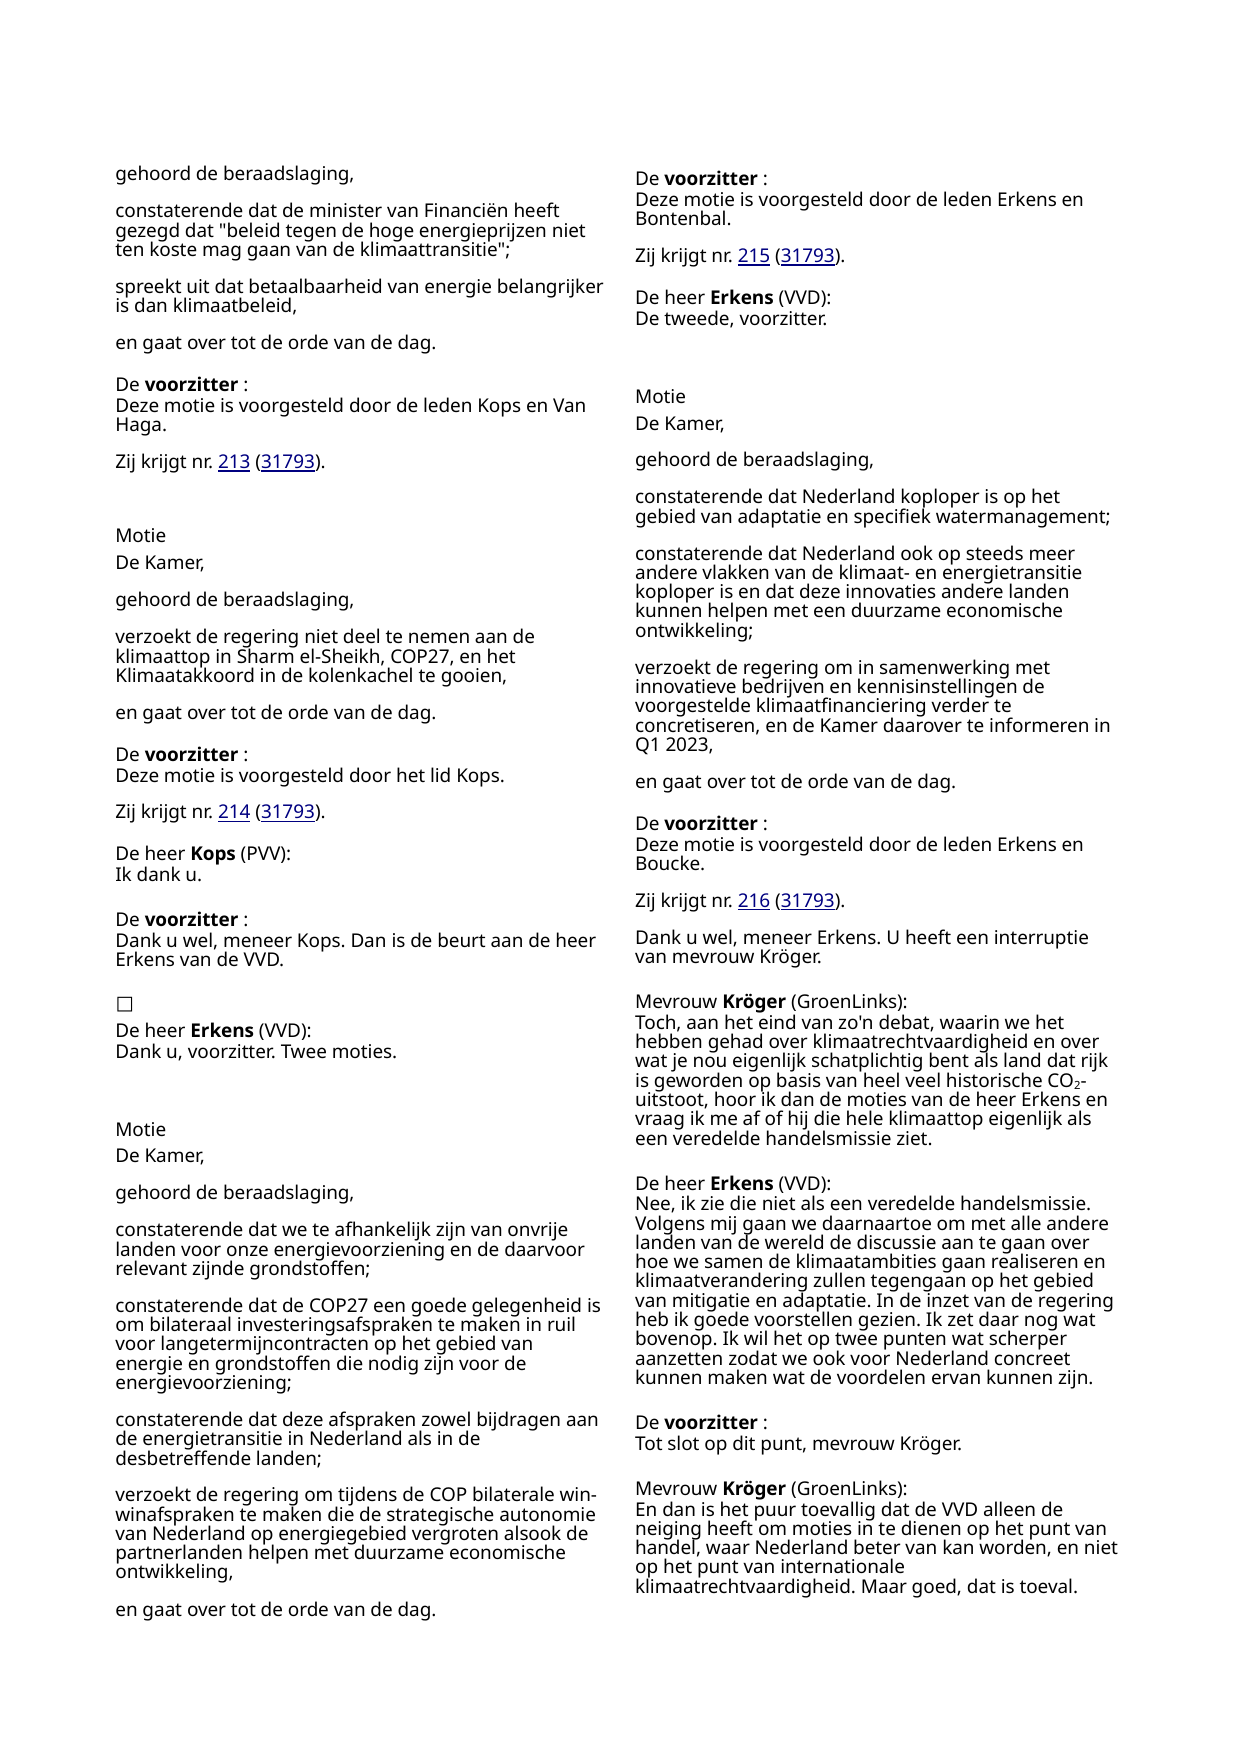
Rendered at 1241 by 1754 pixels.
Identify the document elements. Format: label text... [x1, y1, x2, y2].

text Deze motie is voorgesteld door de leden Kops en Van Haga. [115, 397, 605, 435]
text constaterende dat de minister van Financiën heeft gezegd dat "beleid tegen de hoge energieprijzen niet ten koste mag gaan van de klimaattransitie"; [115, 202, 605, 260]
text De voorzitter : [635, 810, 1125, 836]
text Zij krijgt nr. 214 (31793). [115, 803, 605, 823]
text constaterende dat Nederland koploper is op het gebied van adaptatie en specifiek watermanagement; [635, 488, 1125, 527]
text constaterende dat deze afspraken zowel bijdragen aan de energietransitie in Nederland als in de desbetreffende landen; [115, 1411, 605, 1469]
text Tot slot op dit punt, mevrouw Kröger. [635, 1435, 1125, 1454]
text De voorzitter : [635, 1409, 1125, 1435]
text Motie [115, 523, 605, 548]
text Dank u wel, meneer Erkens. U heeft een interruptie van mevrouw Kröger. [635, 929, 1125, 967]
text gehoord de beraadslaging, [115, 591, 605, 611]
text Zij krijgt nr. 215 (31793). [635, 247, 1125, 267]
text De Kamer, [115, 1147, 605, 1167]
text en gaat over tot de orde van de dag. [115, 1601, 605, 1620]
text constaterende dat Nederland ook op steeds meer andere vlakken van de klimaat- en energietransitie koploper is en dat deze innovaties andere landen kunnen helpen met een duurzame economische ontwikkeling; [635, 545, 1125, 641]
text De heer Kops (PVV): [115, 841, 605, 866]
text constaterende dat de COP27 een goede gelegenheid is om bilateraal investeringsafspraken te maken in ruil voor langetermijncontracten op het gebied van energie en grondstoffen die nodig zijn voor de energievoorziening; [115, 1297, 605, 1393]
text De Kamer, [635, 414, 1125, 434]
text gehoord de beraadslaging, [115, 1184, 605, 1204]
text en gaat over tot de orde van de dag. [115, 704, 605, 723]
text en gaat over tot de orde van de dag. [635, 773, 1125, 792]
text gehoord de beraadslaging, [635, 451, 1125, 471]
text En dan is het puur toevallig dat de VVD alleen de neiging heeft om moties in te dienen op het punt van handel, waar Nederland beter van kan worden, en niet op het punt van internationale klimaatrechtvaardigheid. Maar goed, dat is toeval. [635, 1501, 1125, 1597]
text De voorzitter : [115, 906, 605, 932]
text Toch, aan het eind van zo'n debat, waarin we het hebben gehad over klimaatrechtvaardigheid en over wat je nou eigenlijk schatplichtig bent als land dat rijk is geworden op basis van heel veel historische CO2-uitstoot, hoor ik dan de moties van de heer Erkens en vraag ik me af of hij die hele klimaattop eigenlijk als een veredelde handelsmissie ziet. [635, 1014, 1125, 1149]
text en gaat over tot de orde van de dag. [115, 334, 605, 353]
text Deze motie is voorgesteld door de leden Erkens en Bontenbal. [635, 191, 1125, 229]
text Nee, ik zie die niet als een veredelde handelsmissie. Volgens mij gaan we daarnaartoe om met alle andere landen van de wereld de discussie aan te gaan over hoe we samen de klimaatambities gaan realiseren en klimaatverandering zullen tegengaan op het gebied van mitigatie en adaptatie. In de inzet van de regering heb ik goede voorstellen gezien. Ik zet daar nog wat bovenop. Ik wil het op twee punten wat scherper aanzetten zodat we ook voor Nederland concreet kunnen maken wat de voordelen ervan kunnen zijn. [635, 1195, 1125, 1388]
text De voorzitter : [635, 165, 1125, 191]
text Deze motie is voorgesteld door de leden Erkens en Boucke. [635, 836, 1125, 874]
text Ik dank u. [115, 866, 605, 886]
text Mevrouw Kröger (GroenLinks): [635, 1475, 1125, 1501]
text Deze motie is voorgesteld door het lid Kops. [115, 767, 605, 786]
text spreekt uit dat betaalbaarheid van energie belangrijker is dan klimaatbeleid, [115, 278, 605, 316]
text Zij krijgt nr. 216 (31793). [635, 892, 1125, 911]
text Motie [635, 383, 1125, 408]
text De voorzitter : [115, 741, 605, 767]
text De voorzitter : [115, 371, 605, 397]
text Mevrouw Kröger (GroenLinks): [635, 988, 1125, 1014]
text De Kamer, [115, 554, 605, 574]
text verzoekt de regering om tijdens de COP bilaterale win-winafspraken te maken die de strategische autonomie van Nederland op energiegebied vergroten alsook de partnerlanden helpen met duurzame economische ontwikkeling, [115, 1486, 605, 1583]
text verzoekt de regering niet deel te nemen aan de klimaattop in Sharm el-Sheikh, COP27, en het Klimaatakkoord in de kolenkachel te gooien, [115, 628, 605, 686]
text ⬜ [115, 992, 605, 1017]
text Motie [115, 1116, 605, 1141]
text De heer Erkens (VVD): [635, 284, 1125, 310]
text De tweede, voorzitter. [635, 310, 1125, 329]
text De heer Erkens (VVD): [115, 1017, 605, 1043]
text gehoord de beraadslaging, [115, 165, 605, 184]
text Zij krijgt nr. 213 (31793). [115, 453, 605, 472]
text constaterende dat we te afhankelijk zijn van onvrije landen voor onze energievoorziening en de daarvoor relevant zijnde grondstoffen; [115, 1221, 605, 1279]
text verzoekt de regering om in samenwerking met innovatieve bedrijven en kennisinstellingen de voorgestelde klimaatfinanciering verder te concretiseren, en de Kamer daarover te informeren in Q1 2023, [635, 659, 1125, 755]
text Dank u, voorzitter. Twee moties. [115, 1043, 605, 1062]
text Dank u wel, meneer Kops. Dan is de beurt aan de heer Erkens van de VVD. [115, 932, 605, 971]
text De heer Erkens (VVD): [635, 1170, 1125, 1195]
